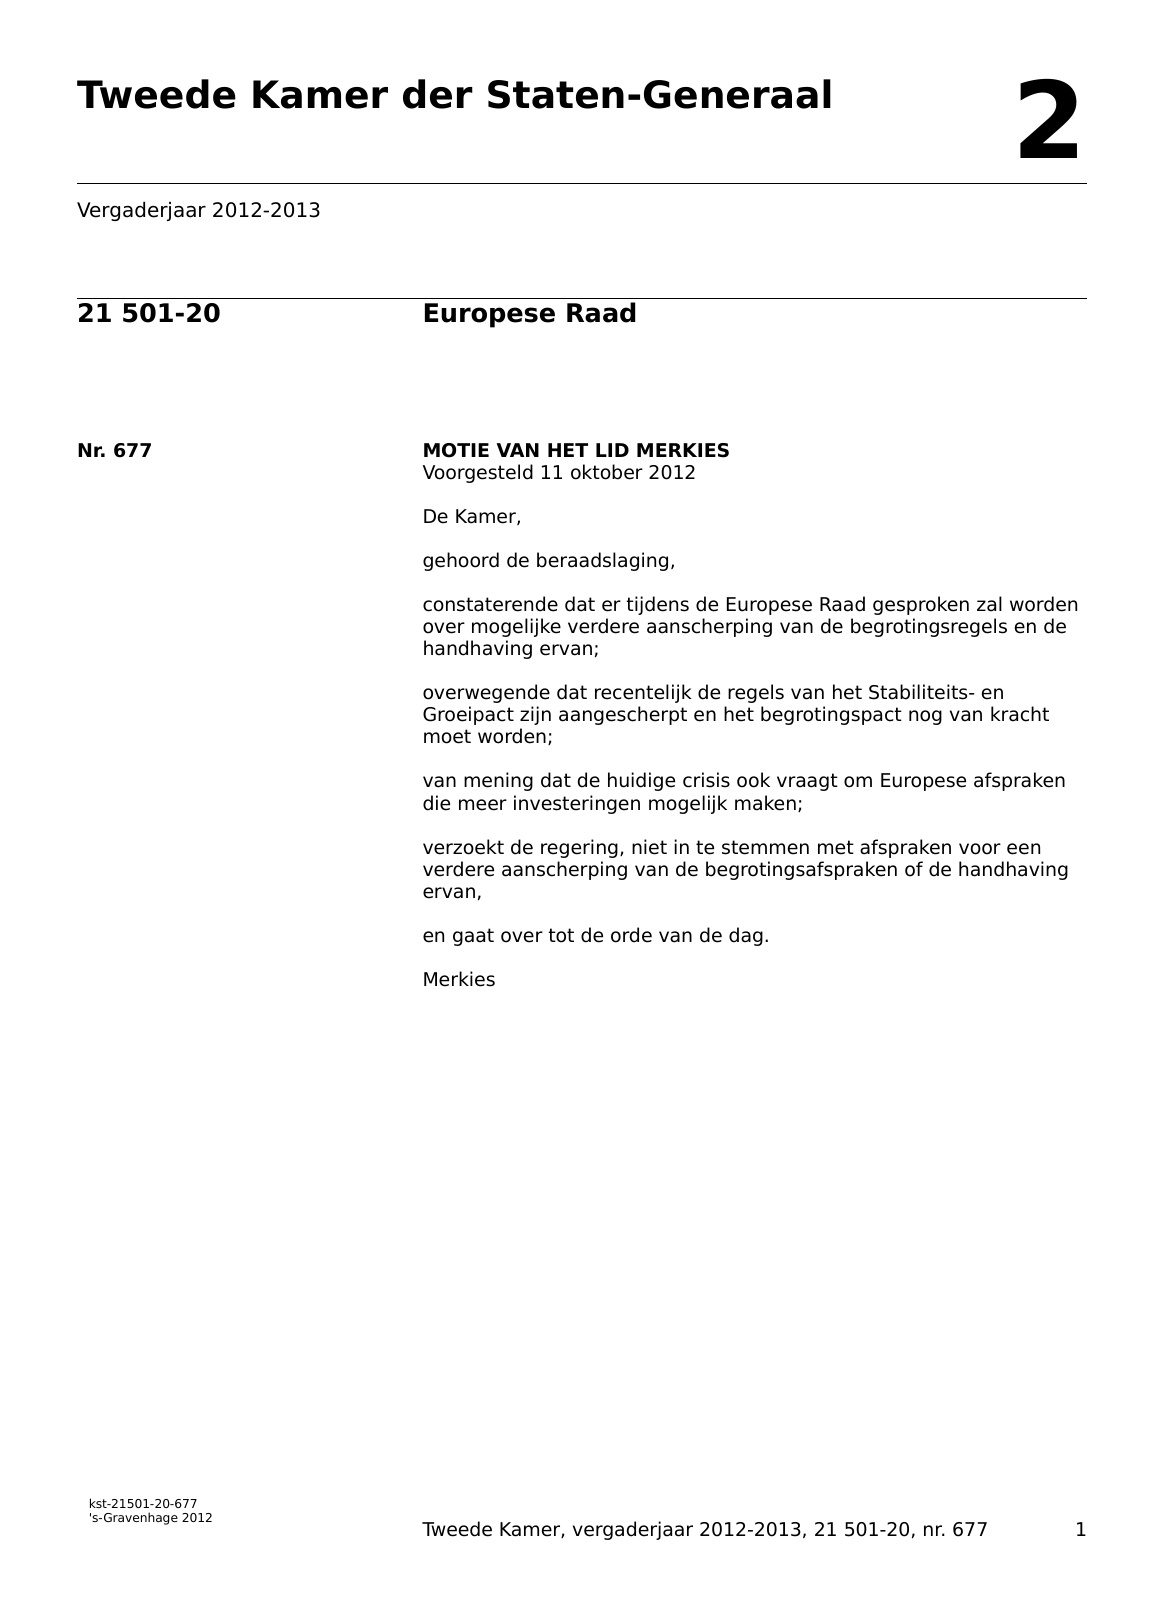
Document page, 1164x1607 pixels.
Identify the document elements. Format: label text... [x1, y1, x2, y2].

text Merkies [422, 969, 1087, 991]
text constaterende dat er tijdens de Europese Raad gesproken zal worden over mogelijke verdere aanscherping van de begrotingsregels en de handhaving ervan; [422, 594, 1087, 660]
table_cell Vergaderjaar 2012-2013 [77, 184, 1087, 298]
text en gaat over tot de orde van de dag. [422, 925, 1087, 947]
text 's-Gravenhage 2012 [88, 1511, 323, 1525]
text De Kamer, [422, 506, 1087, 528]
text van mening dat de huidige crisis ook vraagt om Europese afspraken die meer investeringen mogelijk maken; [422, 770, 1087, 814]
text Voorgesteld 11 oktober 2012 [422, 462, 1087, 484]
table_header Tweede Kamer der Staten-Generaal [77, 59, 886, 183]
table_header 2 [886, 59, 1087, 183]
text kst-21501-20-677 [88, 1497, 323, 1511]
text verzoekt de regering, niet in te stemmen met afspraken voor een verdere aanscherping van de begrotingsafspraken of de handhaving ervan, [422, 837, 1087, 902]
subtitle Nr. 677 MOTIE VAN HET LID MERKIES [77, 440, 1087, 462]
text gehoord de beraadslaging, [422, 550, 1087, 572]
subtitle 21 501-20 Europese Raad [77, 299, 1087, 329]
text overwegende dat recentelijk de regels van het Stabiliteits- en Groeipact zijn aangescherpt en het begrotingspact nog van kracht moet worden; [422, 682, 1087, 748]
